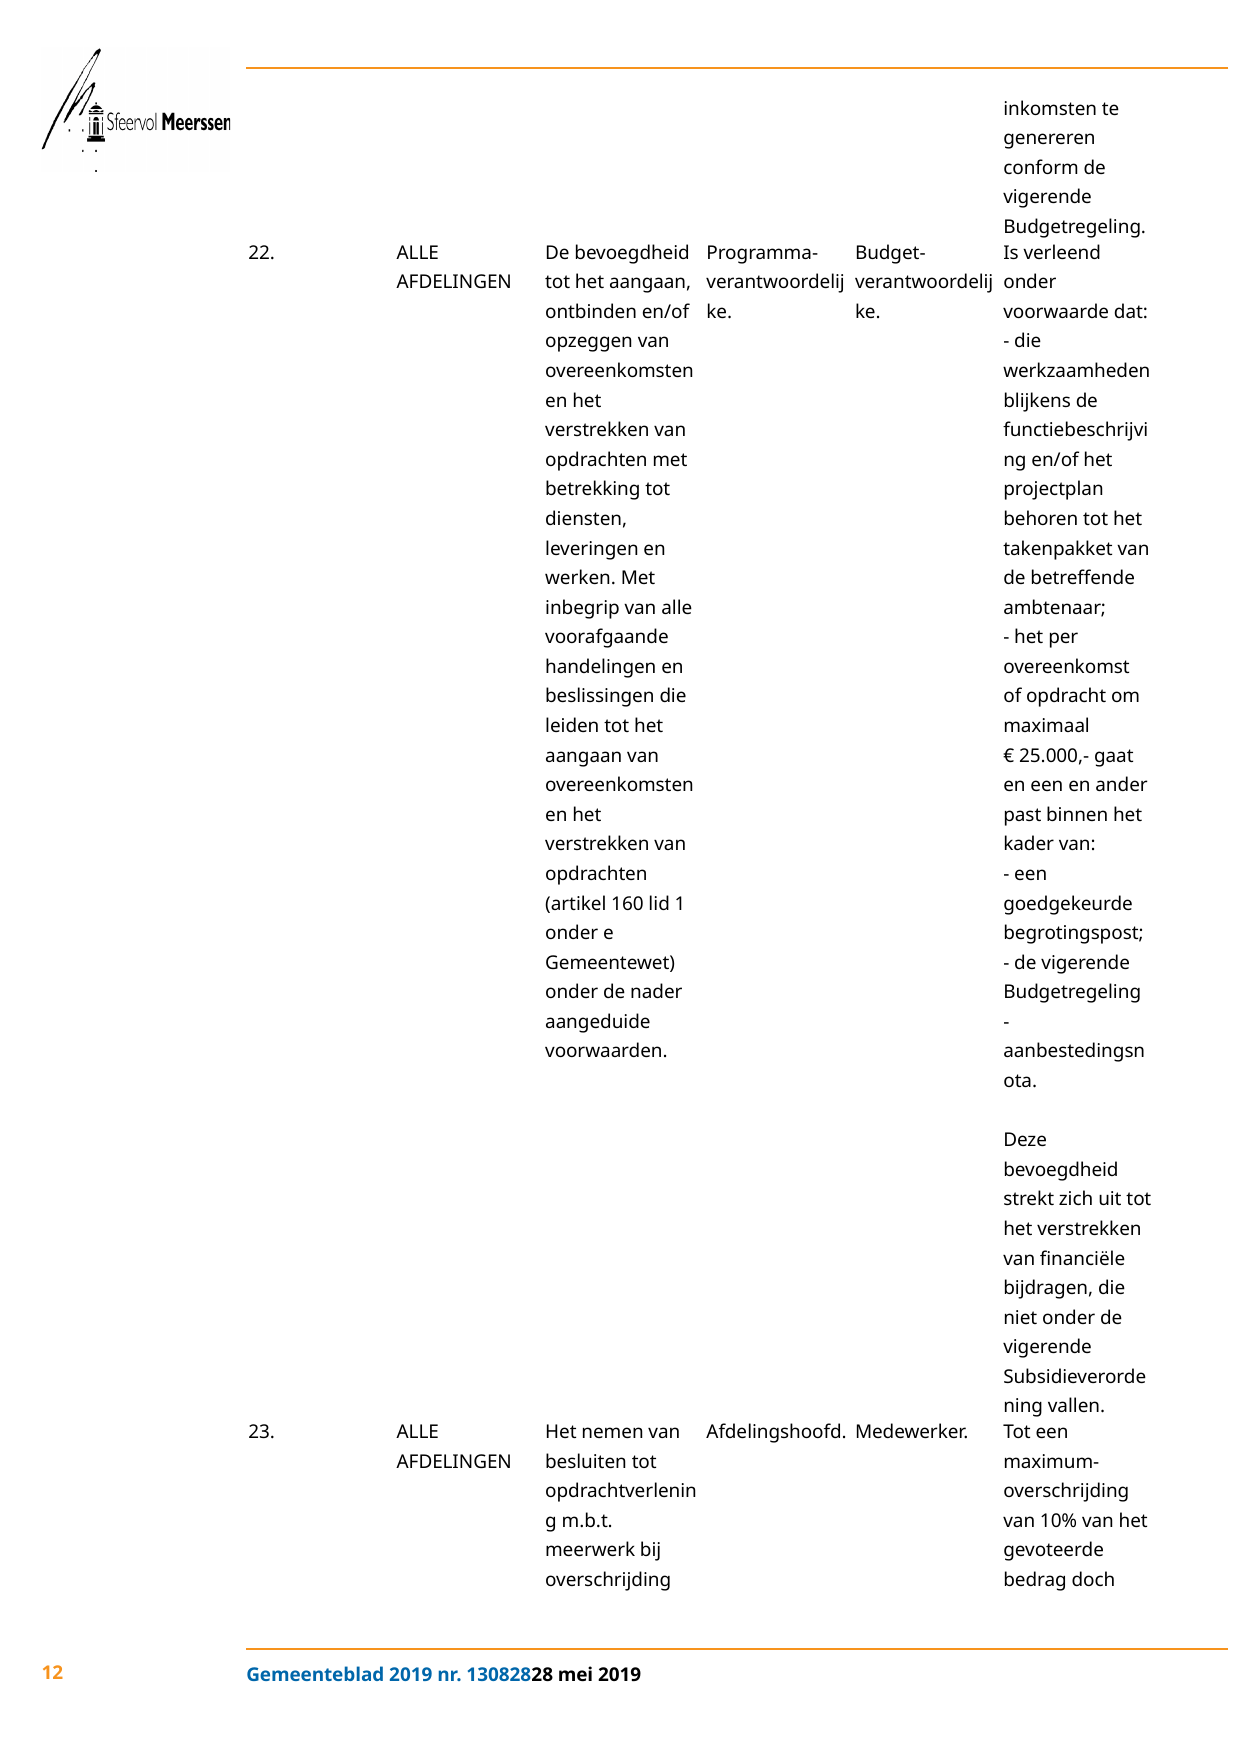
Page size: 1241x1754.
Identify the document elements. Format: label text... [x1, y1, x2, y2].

table_cell ALLE AFDELINGEN [396, 239, 545, 1418]
table_cell Tot een maximum-overschrijding van 10% van het gevoteerde bedrag doch [1003, 1418, 1152, 1592]
table_cell [396, 95, 545, 239]
table_cell ALLE AFDELINGEN [396, 1418, 545, 1592]
table_cell Afdelingshoofd. [706, 1418, 855, 1592]
table_cell Programma-verantwoordelijke. [706, 239, 855, 1418]
table_cell [706, 95, 855, 239]
table_cell Budget-verantwoordelijke. [855, 239, 1003, 1418]
table_cell [855, 95, 1003, 239]
table_cell Het nemen van besluiten tot opdrachtverlening m.b.t. meerwerk bij overschrijding [545, 1418, 706, 1592]
table_cell De bevoegdheid tot het aangaan, ontbinden en/of opzeggen van overeenkomsten en het verstrekken van opdrachten met betrekking tot diensten, leveringen en werken. Met inbegrip van alle voorafgaande handelingen en beslissingen die leiden tot het aangaan van overeenkomsten en het verstrekken van opdrachten (artikel 160 lid 1 onder e Gemeentewet) onder de nader aangeduide voorwaarden. [545, 239, 706, 1418]
table_cell inkomsten te genereren conform de vigerende Budgetregeling. [1003, 95, 1152, 239]
table_cell [248, 95, 396, 239]
table_cell 22. [248, 239, 396, 1418]
picture [41, 47, 231, 172]
table_cell Is verleend onder voorwaarde dat: - die werkzaamheden blijkens de functiebeschrijving en/of het projectplan behoren tot het takenpakket van de betreffende ambtenaar; - het per overeenkomst of opdracht om maximaal € 25.000,- gaat en een en ander past binnen het kader van: - een goedgekeurde begrotingspost; - de vigerende Budgetregeling - aanbestedingsnota. Deze bevoegdheid strekt zich uit tot het verstrekken van financiële bijdragen, die niet onder de vigerende Subsidieverordening vallen. [1003, 239, 1152, 1418]
table_cell Medewerker. [855, 1418, 1003, 1592]
table_cell 23. [248, 1418, 396, 1592]
table_cell [545, 95, 706, 239]
